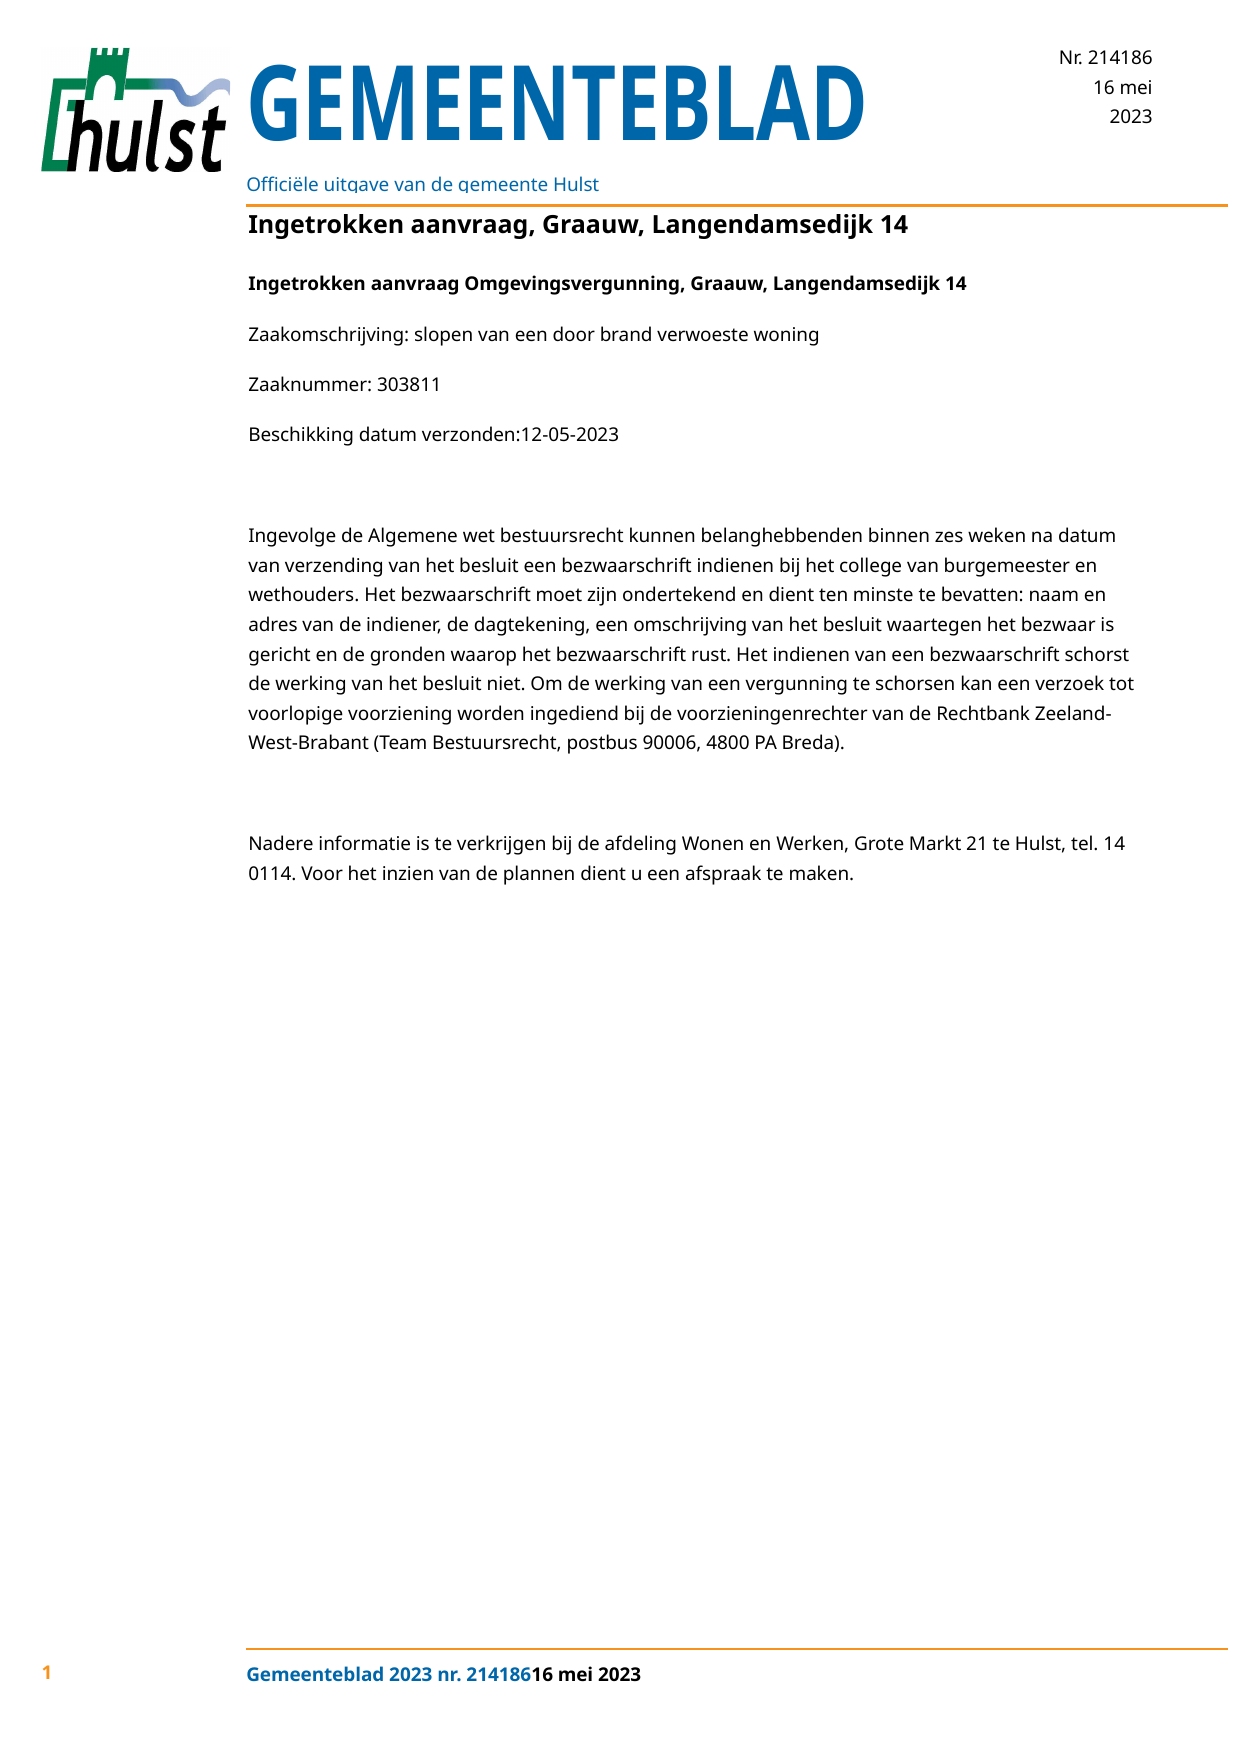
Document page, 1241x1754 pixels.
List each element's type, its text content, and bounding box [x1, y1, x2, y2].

text Ingetrokken aanvraag Omgevingsvergunning, Graauw, Langendamsedijk 14 [248, 270, 1152, 296]
text Ingetrokken aanvraag, Graauw, Langendamsedijk 14 [248, 207, 1152, 241]
text Zaaknummer: 303811 [248, 371, 1152, 397]
text Ingevolge de Algemene wet bestuursrecht kunnen belanghebbenden binnen zes weken na datum van verzending van het besluit een bezwaarschrift indienen bij het college van burgemeester en wethouders. Het bezwaarschrift moet zijn ondertekend en dient ten minste te bevatten: naam en adres van de indiener, de dagtekening, een omschrijving van het besluit waartegen het bezwaar is gericht en de gronden waarop het bezwaarschrift rust. Het indienen van een bezwaarschrift schorst de werking van het besluit niet. Om de werking van een vergunning te schorsen kan een verzoek tot voorlopige voorziening worden ingediend bij de voorzieningenrechter van de Rechtbank Zeeland-West-Brabant (Team Bestuursrecht, postbus 90006, 4800 PA Breda). [248, 522, 1152, 755]
text Zaakomschrijving: slopen van een door brand verwoeste woning [248, 321, 1152, 346]
text Nadere informatie is te verkrijgen bij de afdeling Wonen en Werken, Grote Markt 21 te Hulst, tel. 14 0114. Voor het inzien van de plannen dient u een afspraak te maken. [248, 830, 1152, 886]
picture [41, 47, 231, 172]
text Beschikking datum verzonden:12-05-2023 [248, 422, 1152, 447]
